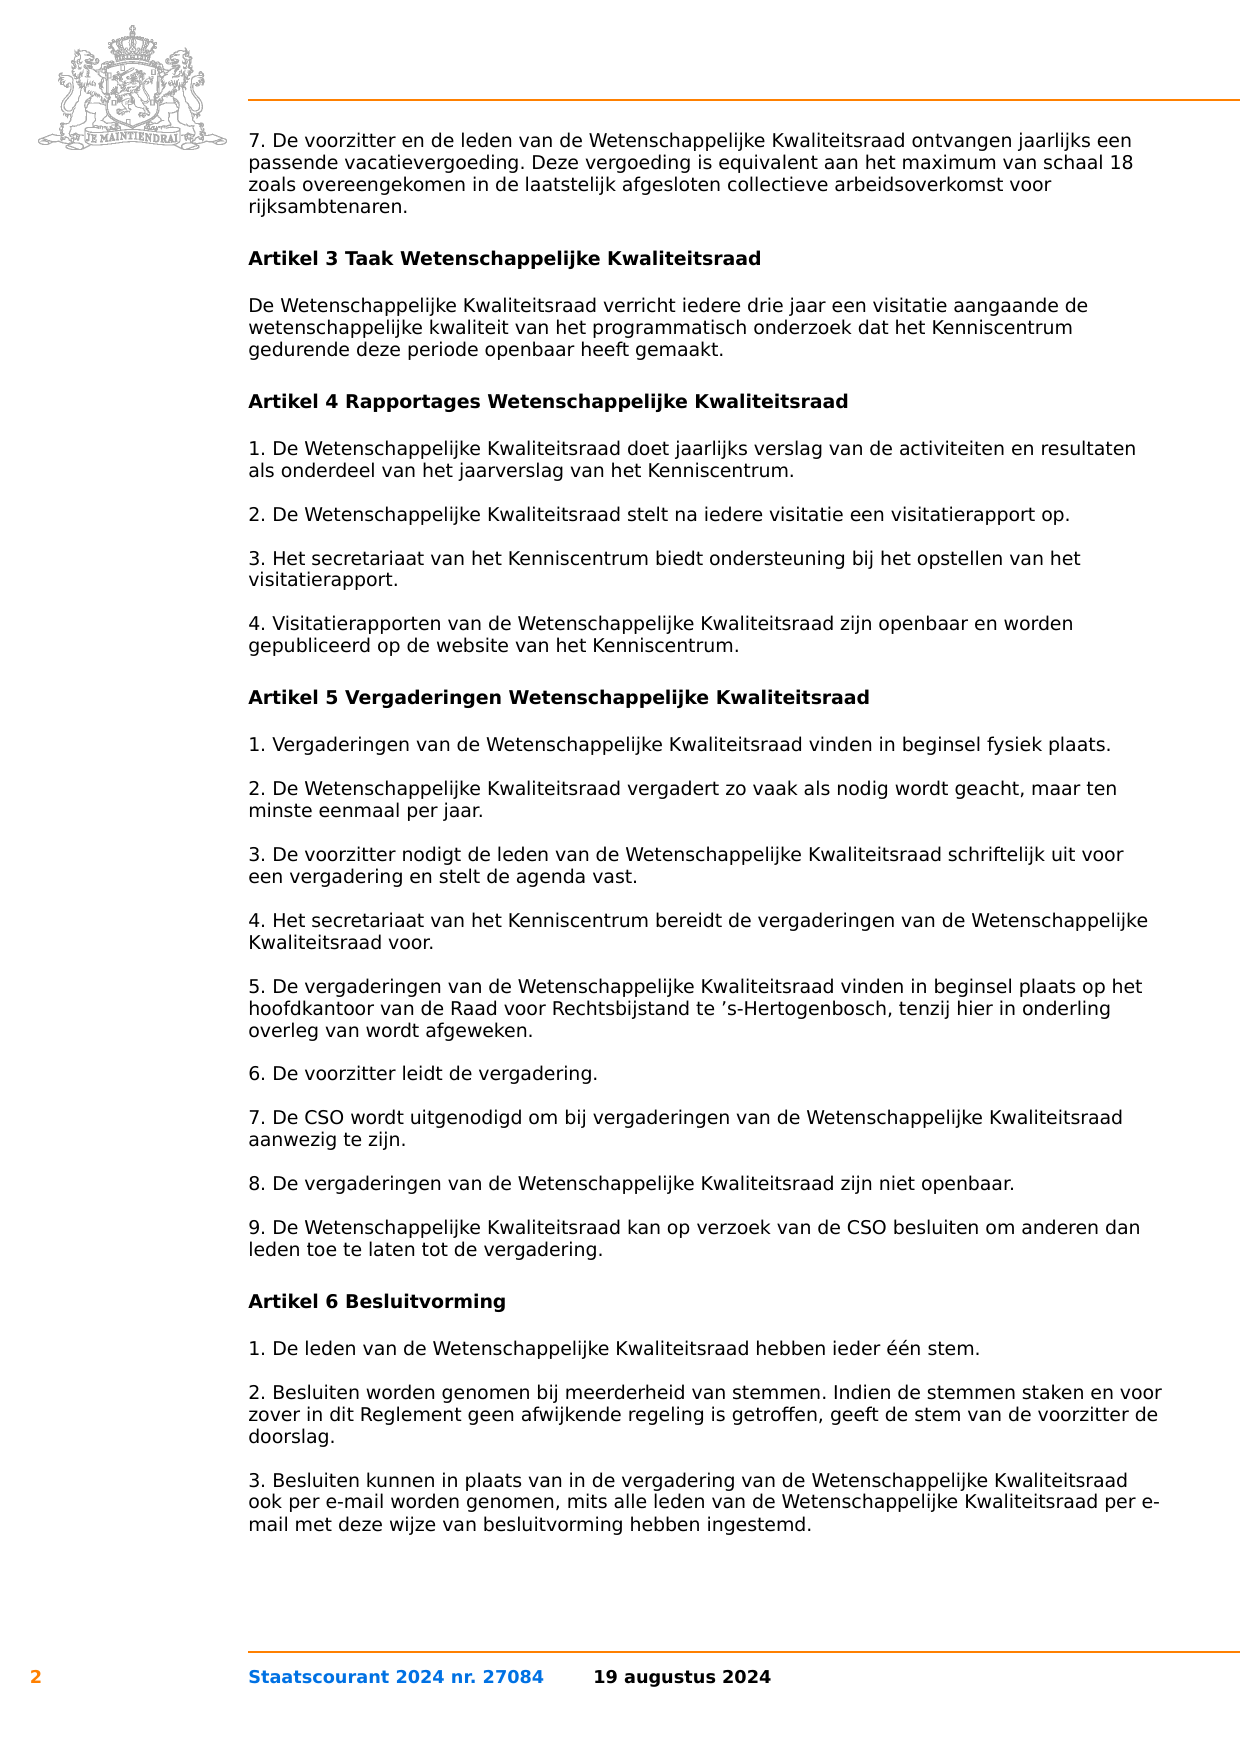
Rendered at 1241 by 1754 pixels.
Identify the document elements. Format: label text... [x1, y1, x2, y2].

text 7. De voorzitter en de leden van de Wetenschappelijke Kwaliteitsraad ontvangen jaarlijks een passende vacatievergoeding. Deze vergoeding is equivalent aan het maximum van schaal 18 zoals overeengekomen in de laatstelijk afgesloten collectieve arbeidsoverkomst voor rijksambtenaren. [248, 130, 1163, 218]
text 2. De Wetenschappelijke Kwaliteitsraad stelt na iedere visitatie een visitatierapport op. [248, 503, 1163, 526]
text 9. De Wetenschappelijke Kwaliteitsraad kan op verzoek van de CSO besluiten om anderen dan leden toe te laten tot de vergadering. [248, 1217, 1163, 1261]
text 1. Vergaderingen van de Wetenschappelijke Kwaliteitsraad vinden in beginsel fysiek plaats. [248, 734, 1163, 756]
text 5. De vergaderingen van de Wetenschappelijke Kwaliteitsraad vinden in beginsel plaats op het hoofdkantoor van de Raad voor Rechtsbijstand te ’s-Hertogenbosch, tenzij hier in onderling overleg van wordt afgeweken. [248, 976, 1163, 1041]
picture [38, 25, 227, 150]
text 1. De leden van de Wetenschappelijke Kwaliteitsraad hebben ieder één stem. [248, 1338, 1163, 1360]
text 1. De Wetenschappelijke Kwaliteitsraad doet jaarlijks verslag van de activiteiten en resultaten als onderdeel van het jaarverslag van het Kenniscentrum. [248, 438, 1163, 482]
text 6. De voorzitter leidt de vergadering. [248, 1063, 1163, 1085]
subtitle Artikel 3 Taak Wetenschappelijke Kwaliteitsraad [248, 248, 1163, 270]
text 2. De Wetenschappelijke Kwaliteitsraad vergadert zo vaak als nodig wordt geacht, maar ten minste eenmaal per jaar. [248, 778, 1163, 822]
text 4. Visitatierapporten van de Wetenschappelijke Kwaliteitsraad zijn openbaar en worden gepubliceerd op de website van het Kenniscentrum. [248, 613, 1163, 657]
text De Wetenschappelijke Kwaliteitsraad verricht iedere drie jaar een visitatie aangaande de wetenschappelijke kwaliteit van het programmatisch onderzoek dat het Kenniscentrum gedurende deze periode openbaar heeft gemaakt. [248, 295, 1163, 361]
text 2. Besluiten worden genomen bij meerderheid van stemmen. Indien de stemmen staken en voor zover in dit Reglement geen afwijkende regeling is getroffen, geeft de stem van de voorzitter de doorslag. [248, 1382, 1163, 1448]
text 7. De CSO wordt uitgenodigd om bij vergaderingen van de Wetenschappelijke Kwaliteitsraad aanwezig te zijn. [248, 1107, 1163, 1151]
text 3. Het secretariaat van het Kenniscentrum biedt ondersteuning bij het opstellen van het visitatierapport. [248, 547, 1163, 591]
text 3. Besluiten kunnen in plaats van in de vergadering van de Wetenschappelijke Kwaliteitsraad ook per e-mail worden genomen, mits alle leden van de Wetenschappelijke Kwaliteitsraad per e-mail met deze wijze van besluitvorming hebben ingestemd. [248, 1469, 1163, 1535]
text 8. De vergaderingen van de Wetenschappelijke Kwaliteitsraad zijn niet openbaar. [248, 1173, 1163, 1195]
subtitle Artikel 4 Rapportages Wetenschappelijke Kwaliteitsraad [248, 391, 1163, 413]
subtitle Artikel 6 Besluitvorming [248, 1291, 1163, 1313]
subtitle Artikel 5 Vergaderingen Wetenschappelijke Kwaliteitsraad [248, 687, 1163, 709]
text 4. Het secretariaat van het Kenniscentrum bereidt de vergaderingen van de Wetenschappelijke Kwaliteitsraad voor. [248, 910, 1163, 954]
text 3. De voorzitter nodigt de leden van de Wetenschappelijke Kwaliteitsraad schriftelijk uit voor een vergadering en stelt de agenda vast. [248, 844, 1163, 888]
